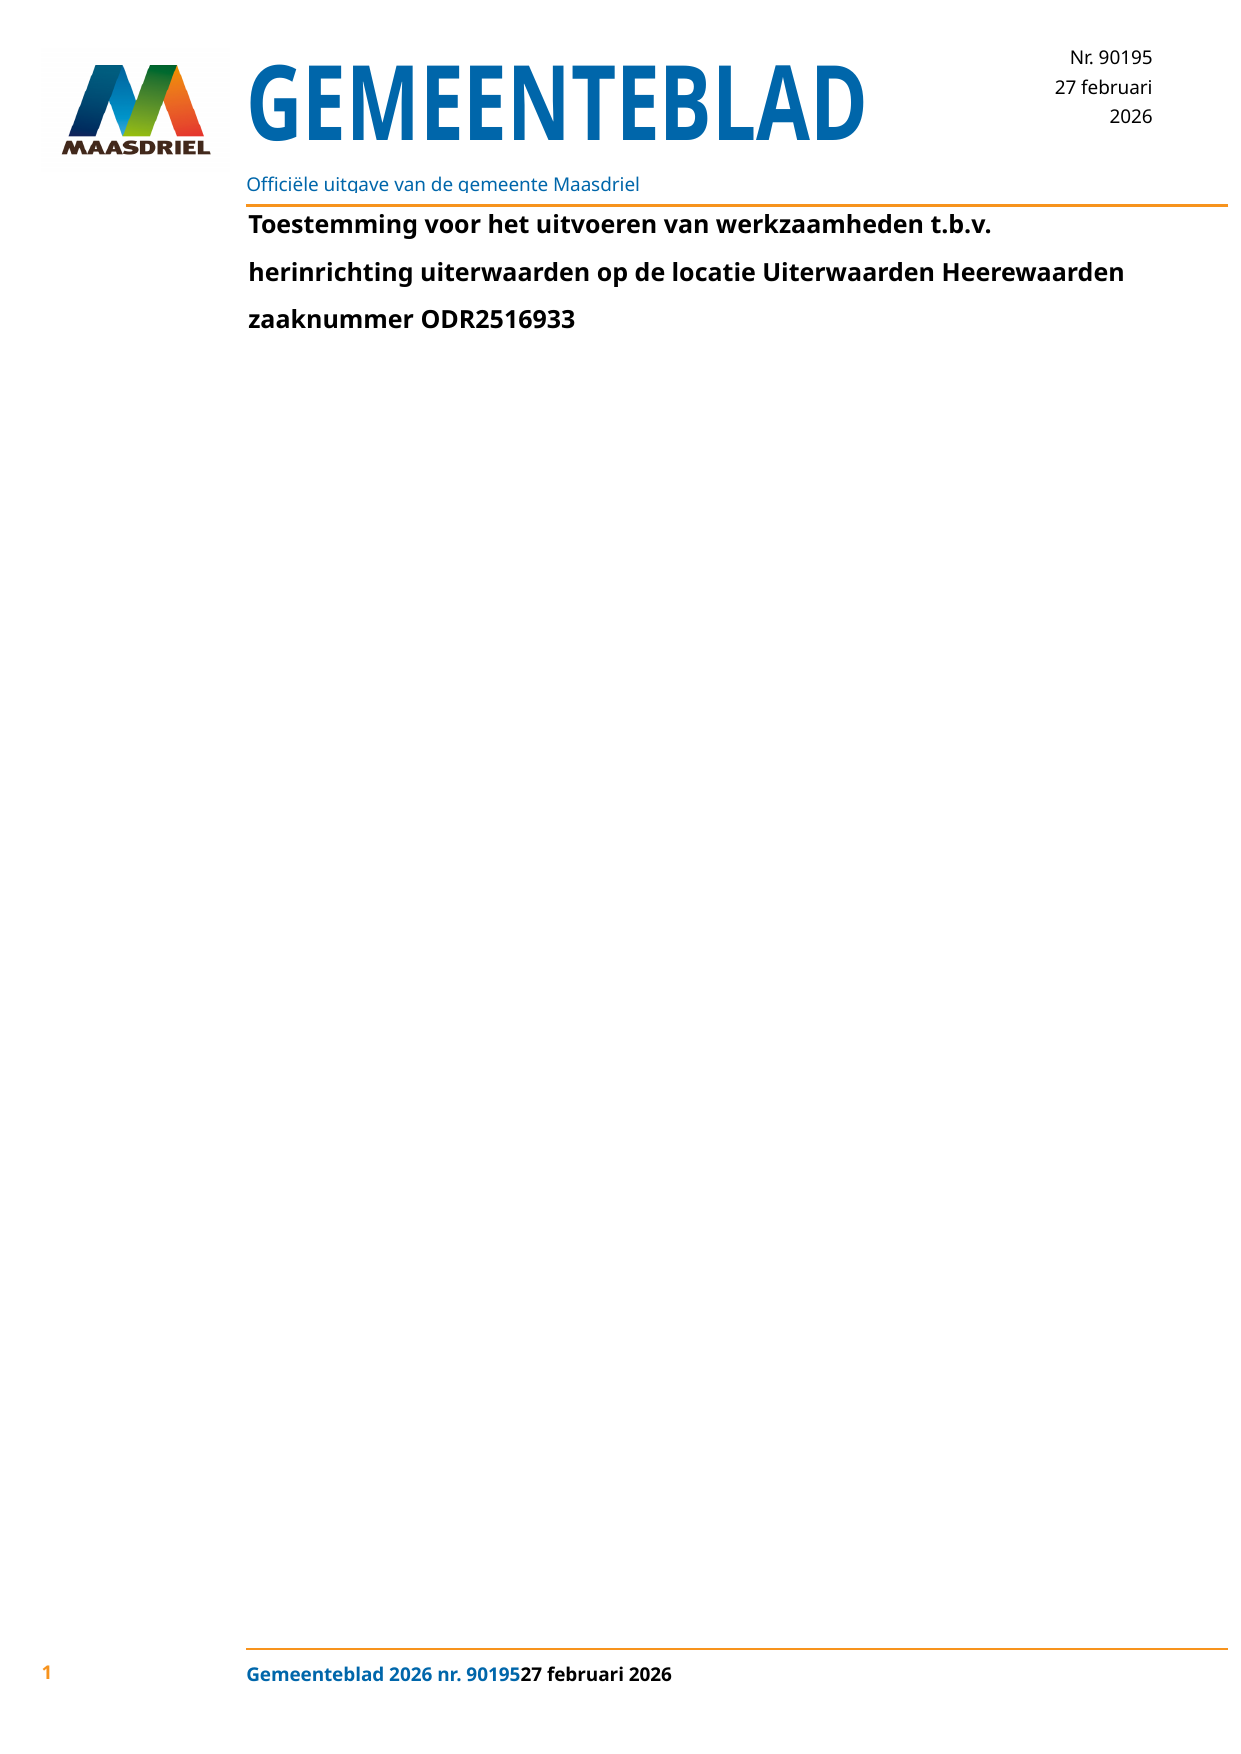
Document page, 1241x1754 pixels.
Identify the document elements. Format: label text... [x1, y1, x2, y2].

picture [41, 47, 231, 172]
text Toestemming voor het uitvoeren van werkzaamheden t.b.v. herinrichting uiterwaarden op de locatie Uiterwaarden Heerewaarden zaaknummer ODR2516933 [248, 207, 1152, 336]
